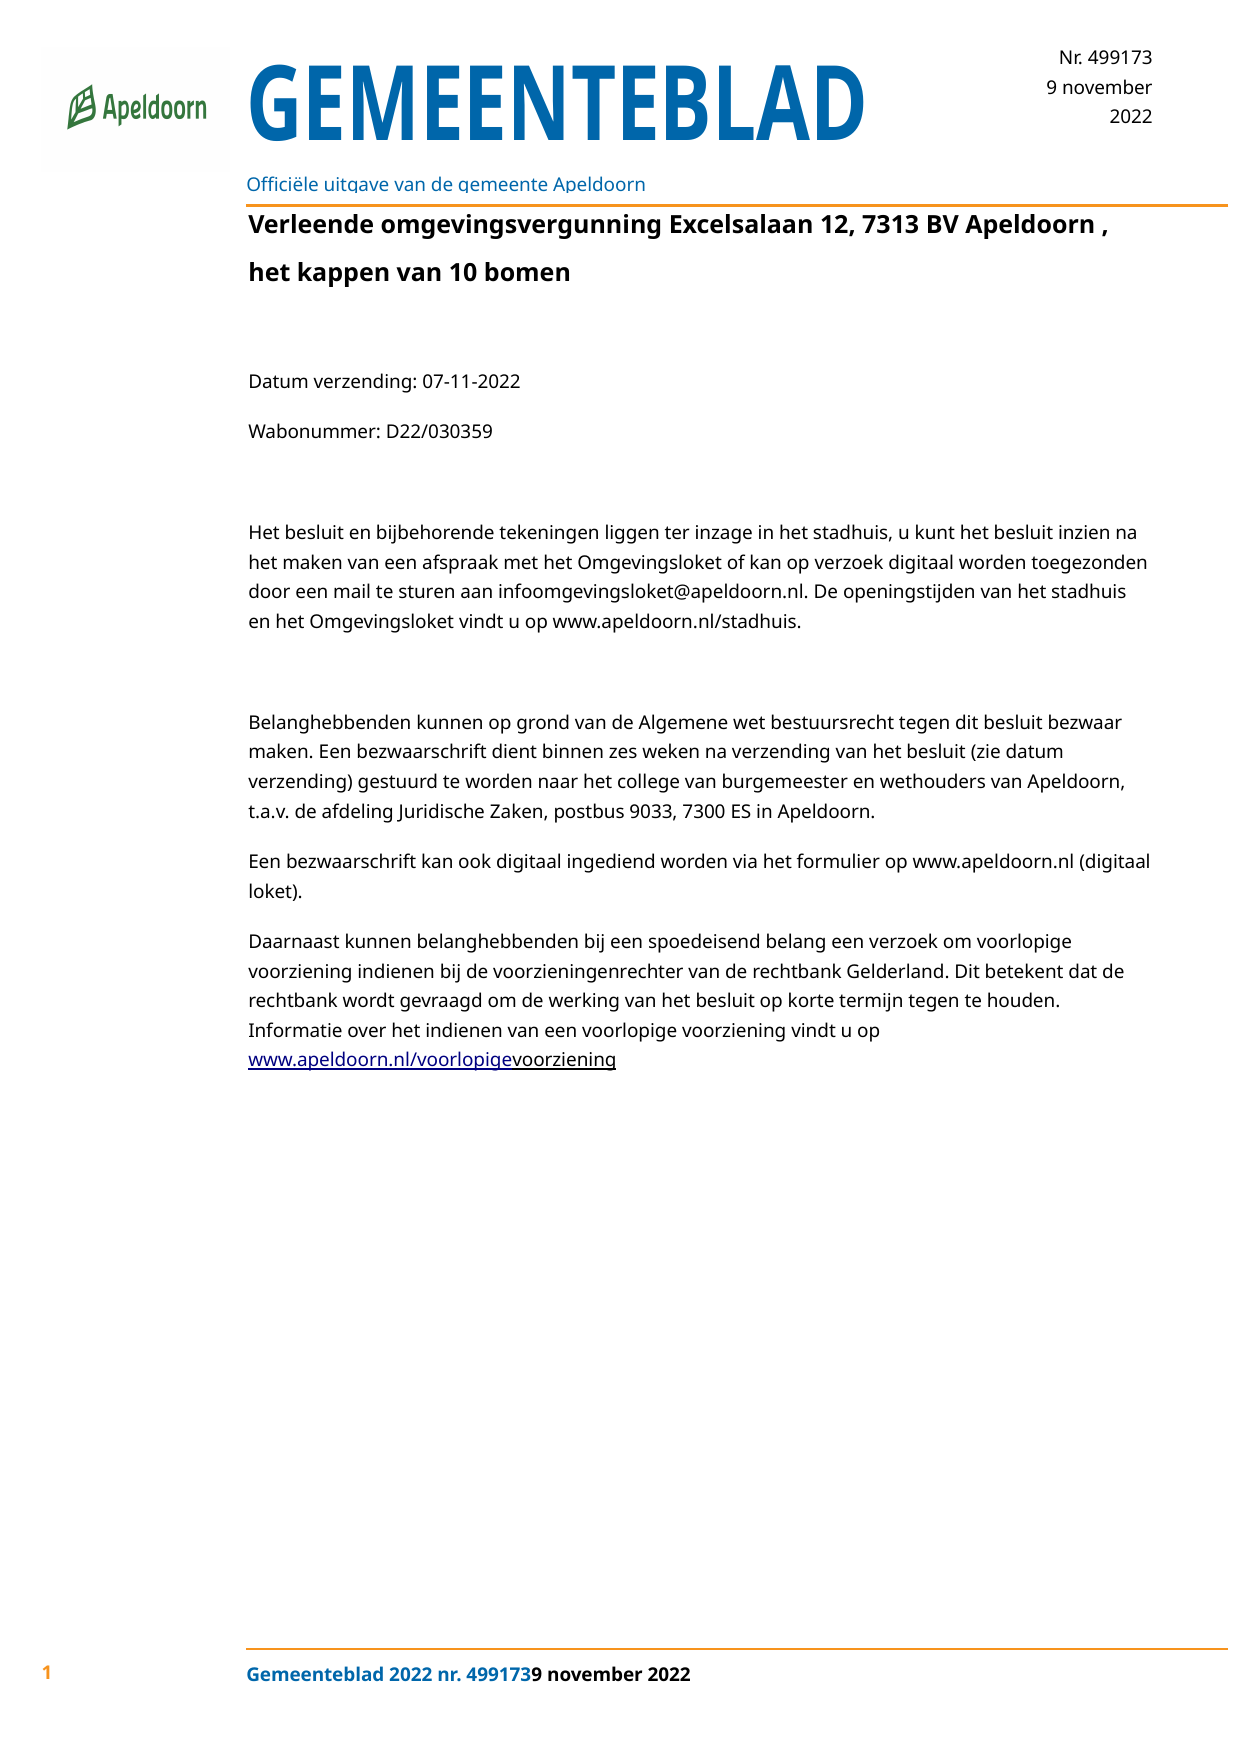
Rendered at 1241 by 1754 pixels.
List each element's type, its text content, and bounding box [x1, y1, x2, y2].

text Het besluit en bijbehorende tekeningen liggen ter inzage in het stadhuis, u kunt het besluit inzien na het maken van een afspraak met het Omgevingsloket of kan op verzoek digitaal worden toegezonden door een mail te sturen aan infoomgevingsloket@apeldoorn.nl. De openingstijden van het stadhuis en het Omgevingsloket vindt u op www.apeldoorn.nl/stadhuis. [248, 519, 1152, 634]
picture [41, 47, 231, 172]
text Verleende omgevingsvergunning Excelsalaan 12, 7313 BV Apeldoorn , het kappen van 10 bomen [248, 207, 1152, 288]
text Datum verzending: 07-11-2022 [248, 368, 1152, 394]
text Belanghebbenden kunnen op grond van de Algemene wet bestuursrecht tegen dit besluit bezwaar maken. Een bezwaarschrift dient binnen zes weken na verzending van het besluit (zie datum verzending) gestuurd te worden naar het college van burgemeester en wethouders van Apeldoorn, t.a.v. de afdeling Juridische Zaken, postbus 9033, 7300 ES in Apeldoorn. [248, 709, 1152, 824]
text Daarnaast kunnen belanghebbenden bij een spoedeisend belang een verzoek om voorlopige voorziening indienen bij de voorzieningenrechter van de rechtbank Gelderland. Dit betekent dat de rechtbank wordt gevraagd om de werking van het besluit op korte termijn tegen te houden. Informatie over het indienen van een voorlopige voorziening vindt u op www.apeldoorn.nl/voorlopigevoorziening [248, 928, 1152, 1072]
text Een bezwaarschrift kan ook digitaal ingediend worden via het formulier op www.apeldoorn.nl (digitaal loket). [248, 848, 1152, 904]
text Wabonummer: D22/030359 [248, 419, 1152, 444]
